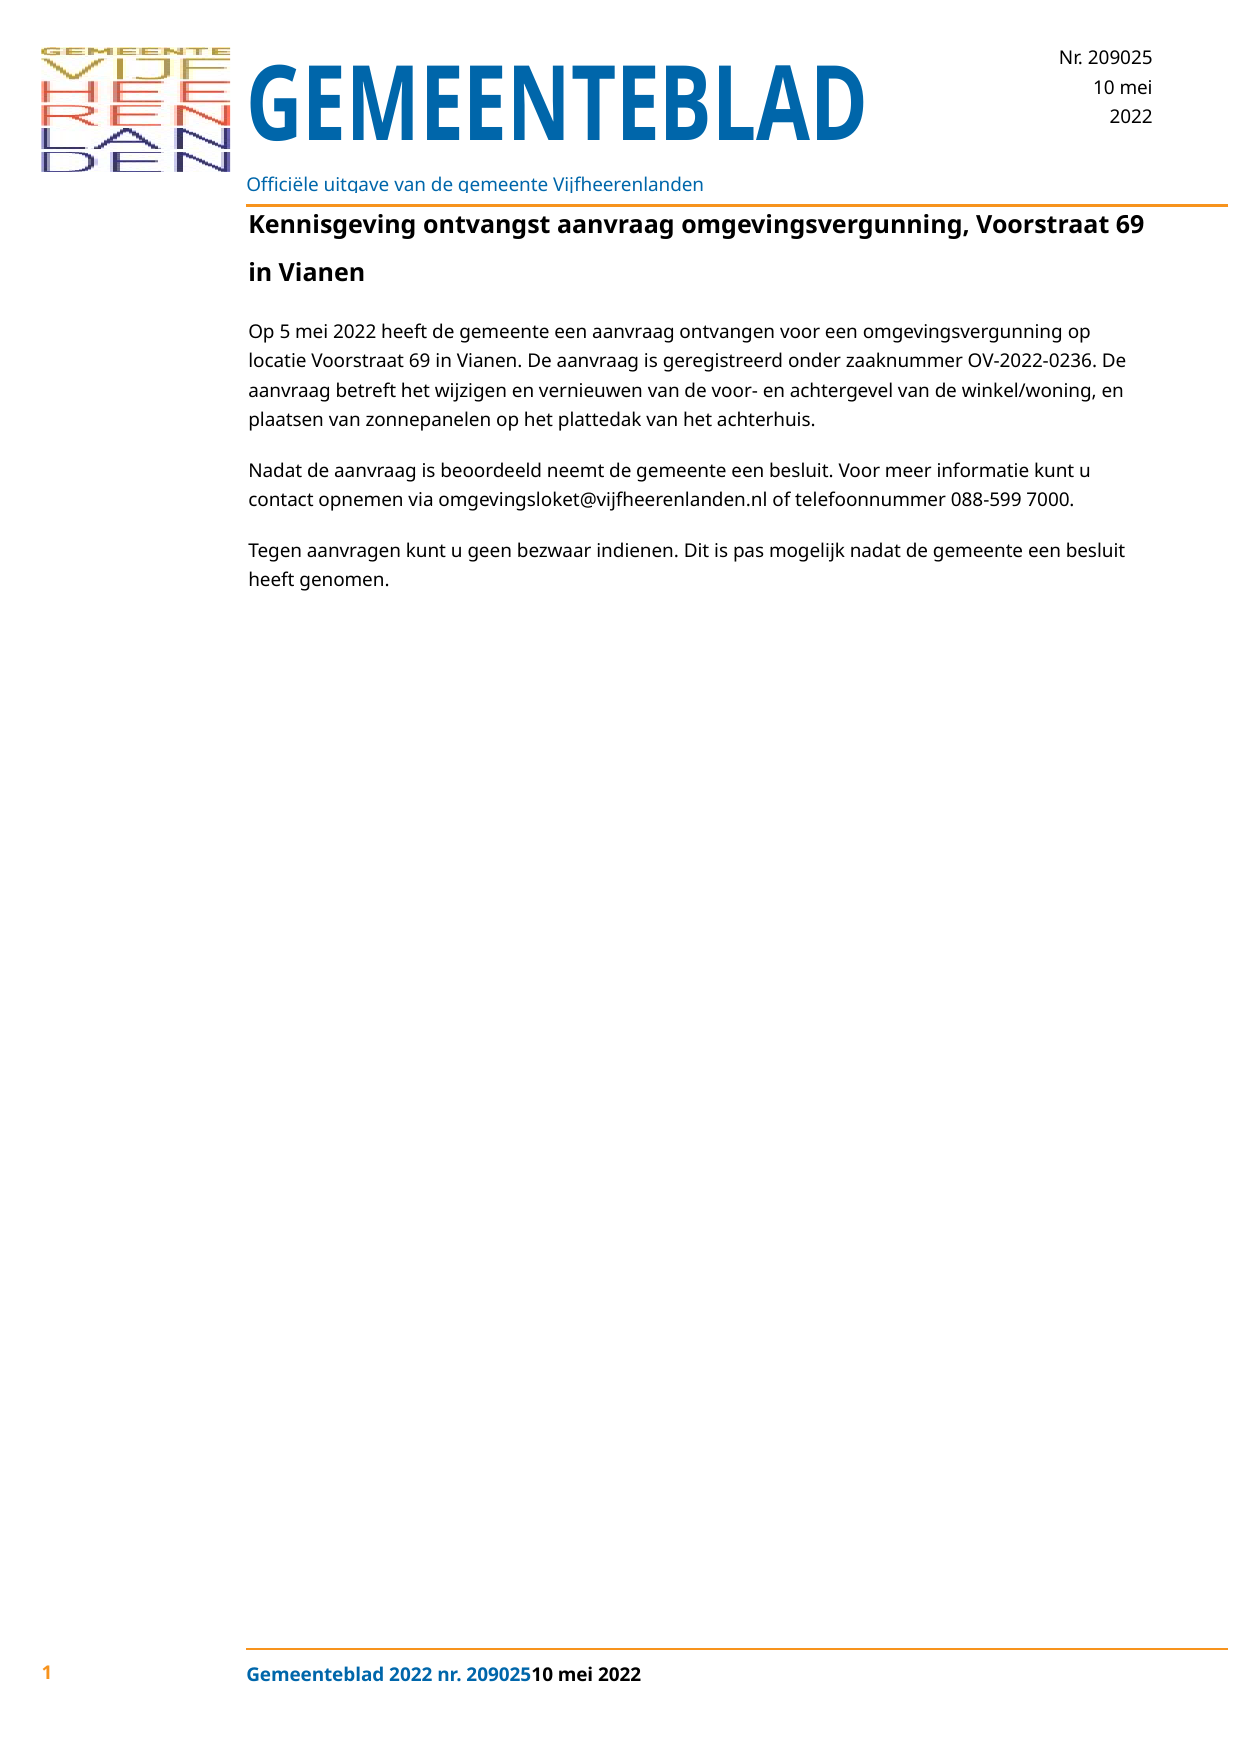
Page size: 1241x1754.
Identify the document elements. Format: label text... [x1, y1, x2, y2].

text Nadat de aanvraag is beoordeeld neemt de gemeente een besluit. Voor meer informatie kunt u contact opnemen via omgevingsloket@vijfheerenlanden.nl of telefoonnummer 088-599 7000. [248, 457, 1152, 512]
picture [41, 47, 231, 172]
text Tegen aanvragen kunt u geen bezwaar indienen. Dit is pas mogelijk nadat de gemeente een besluit heeft genomen. [248, 537, 1152, 592]
text Kennisgeving ontvangst aanvraag omgevingsvergunning, Voorstraat 69 in Vianen [248, 207, 1152, 288]
text Op 5 mei 2022 heeft de gemeente een aanvraag ontvangen voor een omgevingsvergunning op locatie Voorstraat 69 in Vianen. De aanvraag is geregistreerd onder zaaknummer OV-2022-0236. De aanvraag betreft het wijzigen en vernieuwen van de voor- en achtergevel van de winkel/woning, en plaatsen van zonnepanelen op het plattedak van het achterhuis. [248, 318, 1152, 432]
